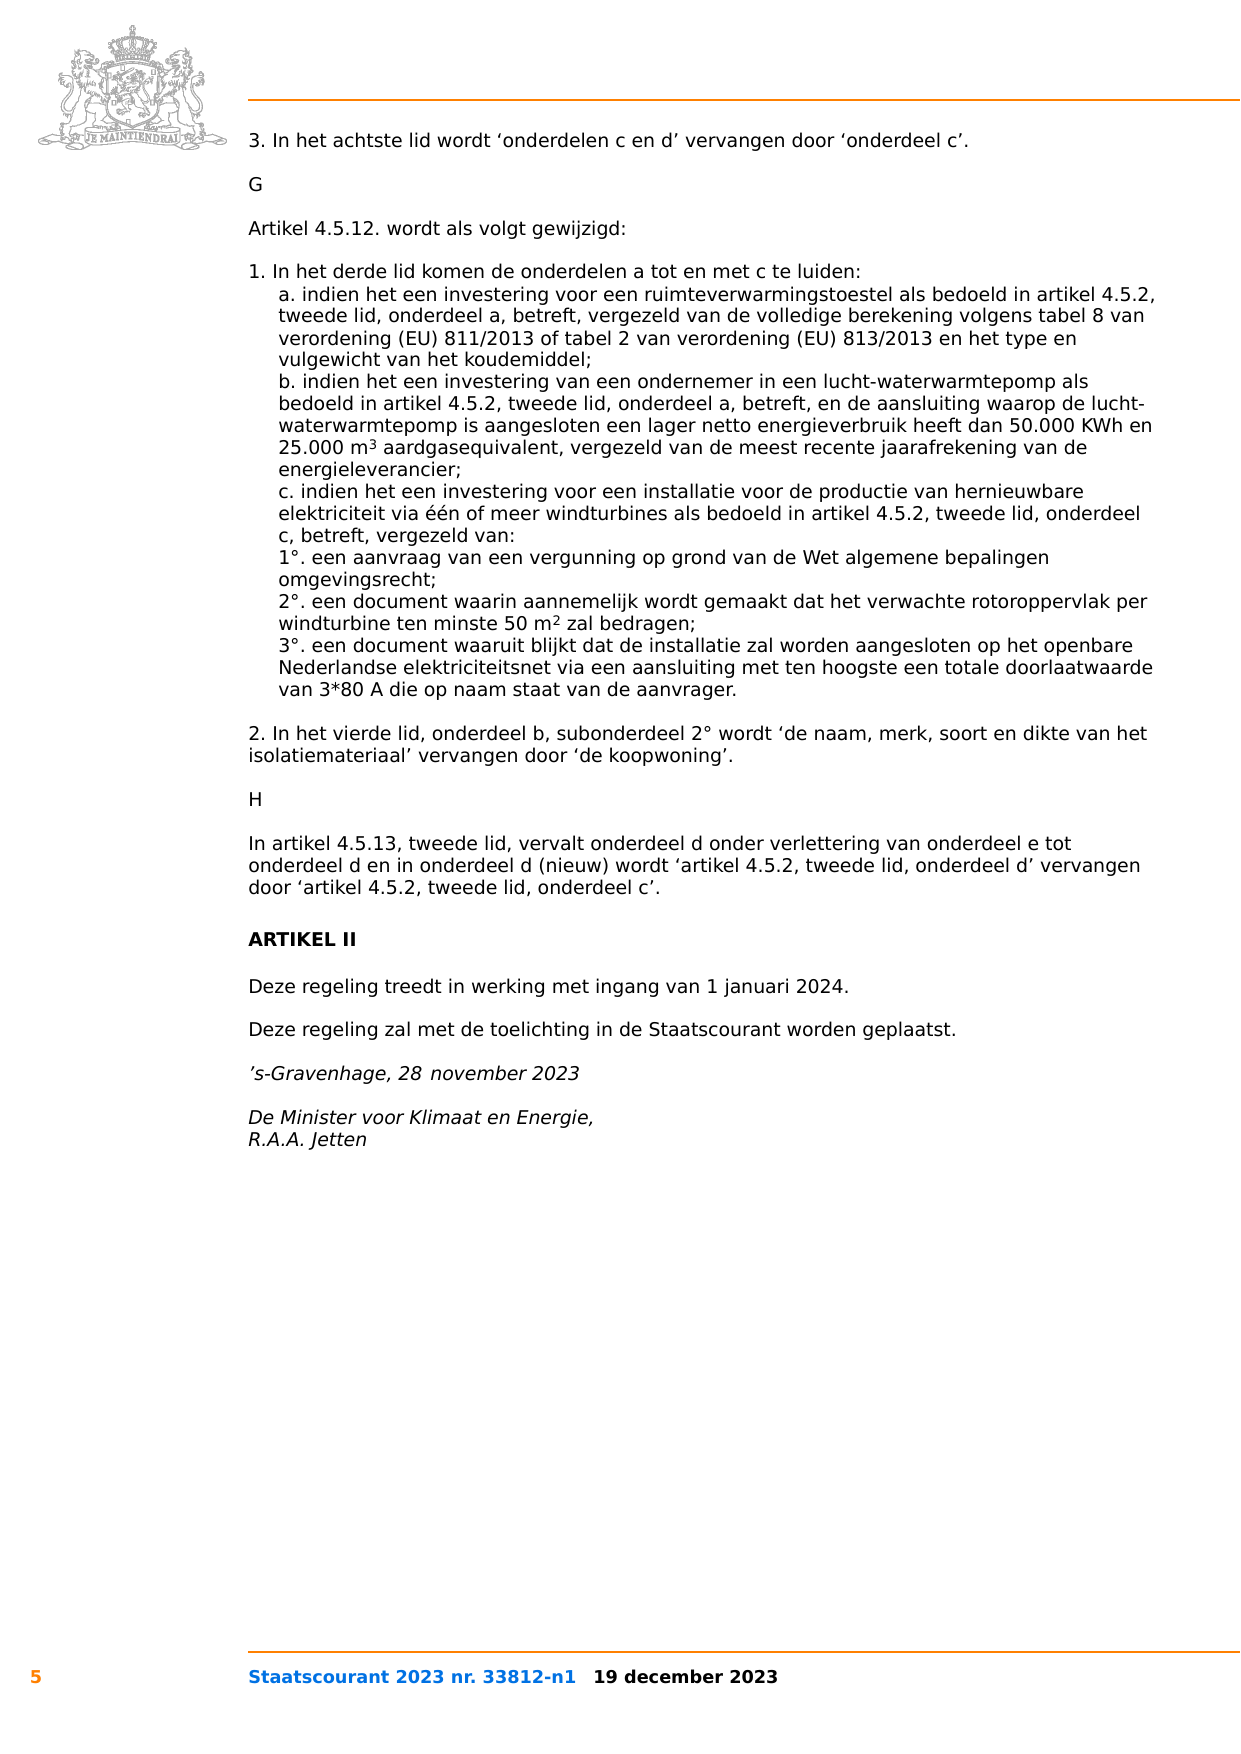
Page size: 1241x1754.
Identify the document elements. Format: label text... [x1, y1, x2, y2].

text De Minister voor Klimaat en Energie, R.A.A. Jetten [248, 1107, 1163, 1151]
text b. indien het een investering van een ondernemer in een lucht-waterwarmtepomp als bedoeld in artikel 4.5.2, tweede lid, onderdeel a, betreft, en de aansluiting waarop de lucht-waterwarmtepomp is aangesloten een lager netto energieverbruik heeft dan 50.000 KWh en 25.000 m3 aardgasequivalent, vergezeld van de meest recente jaarafrekening van de energieleverancier; [278, 371, 1163, 481]
text a. indien het een investering voor een ruimteverwarmingstoestel als bedoeld in artikel 4.5.2, tweede lid, onderdeel a, betreft, vergezeld van de volledige berekening volgens tabel 8 van verordening (EU) 811/2013 of tabel 2 van verordening (EU) 813/2013 en het type en vulgewicht van het koudemiddel; [278, 283, 1163, 371]
text G [248, 174, 1163, 196]
text 1°. een aanvraag van een vergunning op grond van de Wet algemene bepalingen omgevingsrecht; [278, 547, 1163, 591]
picture [38, 25, 227, 150]
text H [248, 789, 1163, 811]
text 3°. een document waaruit blijkt dat de installatie zal worden aangesloten op het openbare Nederlandse elektriciteitsnet via een aansluiting met ten hoogste een totale doorlaatwaarde van 3*80 A die op naam staat van de aanvrager. [278, 635, 1163, 701]
text c. indien het een investering voor een installatie voor de productie van hernieuwbare elektriciteit via één of meer windturbines als bedoeld in artikel 4.5.2, tweede lid, onderdeel c, betreft, vergezeld van: [278, 481, 1163, 547]
text Deze regeling zal met de toelichting in de Staatscourant worden geplaatst. [248, 1019, 1163, 1041]
text Artikel 4.5.12. wordt als volgt gewijzigd: [248, 218, 1163, 239]
text Deze regeling treedt in werking met ingang van 1 januari 2024. [248, 976, 1163, 997]
text 3. In het achtste lid wordt ‘onderdelen c en d’ vervangen door ‘onderdeel c’. [248, 130, 1163, 152]
text ’s-Gravenhage, 28 november 2023 [248, 1063, 1163, 1085]
subtitle ARTIKEL II [248, 928, 1163, 951]
text 2. In het vierde lid, onderdeel b, subonderdeel 2° wordt ‘de naam, merk, soort en dikte van het isolatiemateriaal’ vervangen door ‘de koopwoning’. [248, 723, 1163, 767]
text In artikel 4.5.13, tweede lid, vervalt onderdeel d onder verlettering van onderdeel e tot onderdeel d en in onderdeel d (nieuw) wordt ‘artikel 4.5.2, tweede lid, onderdeel d’ vervangen door ‘artikel 4.5.2, tweede lid, onderdeel c’. [248, 833, 1163, 898]
text 2°. een document waarin aannemelijk wordt gemaakt dat het verwachte rotoroppervlak per windturbine ten minste 50 m2 zal bedragen; [278, 591, 1163, 635]
text 1. In het derde lid komen de onderdelen a tot en met c te luiden: [248, 261, 1163, 283]
